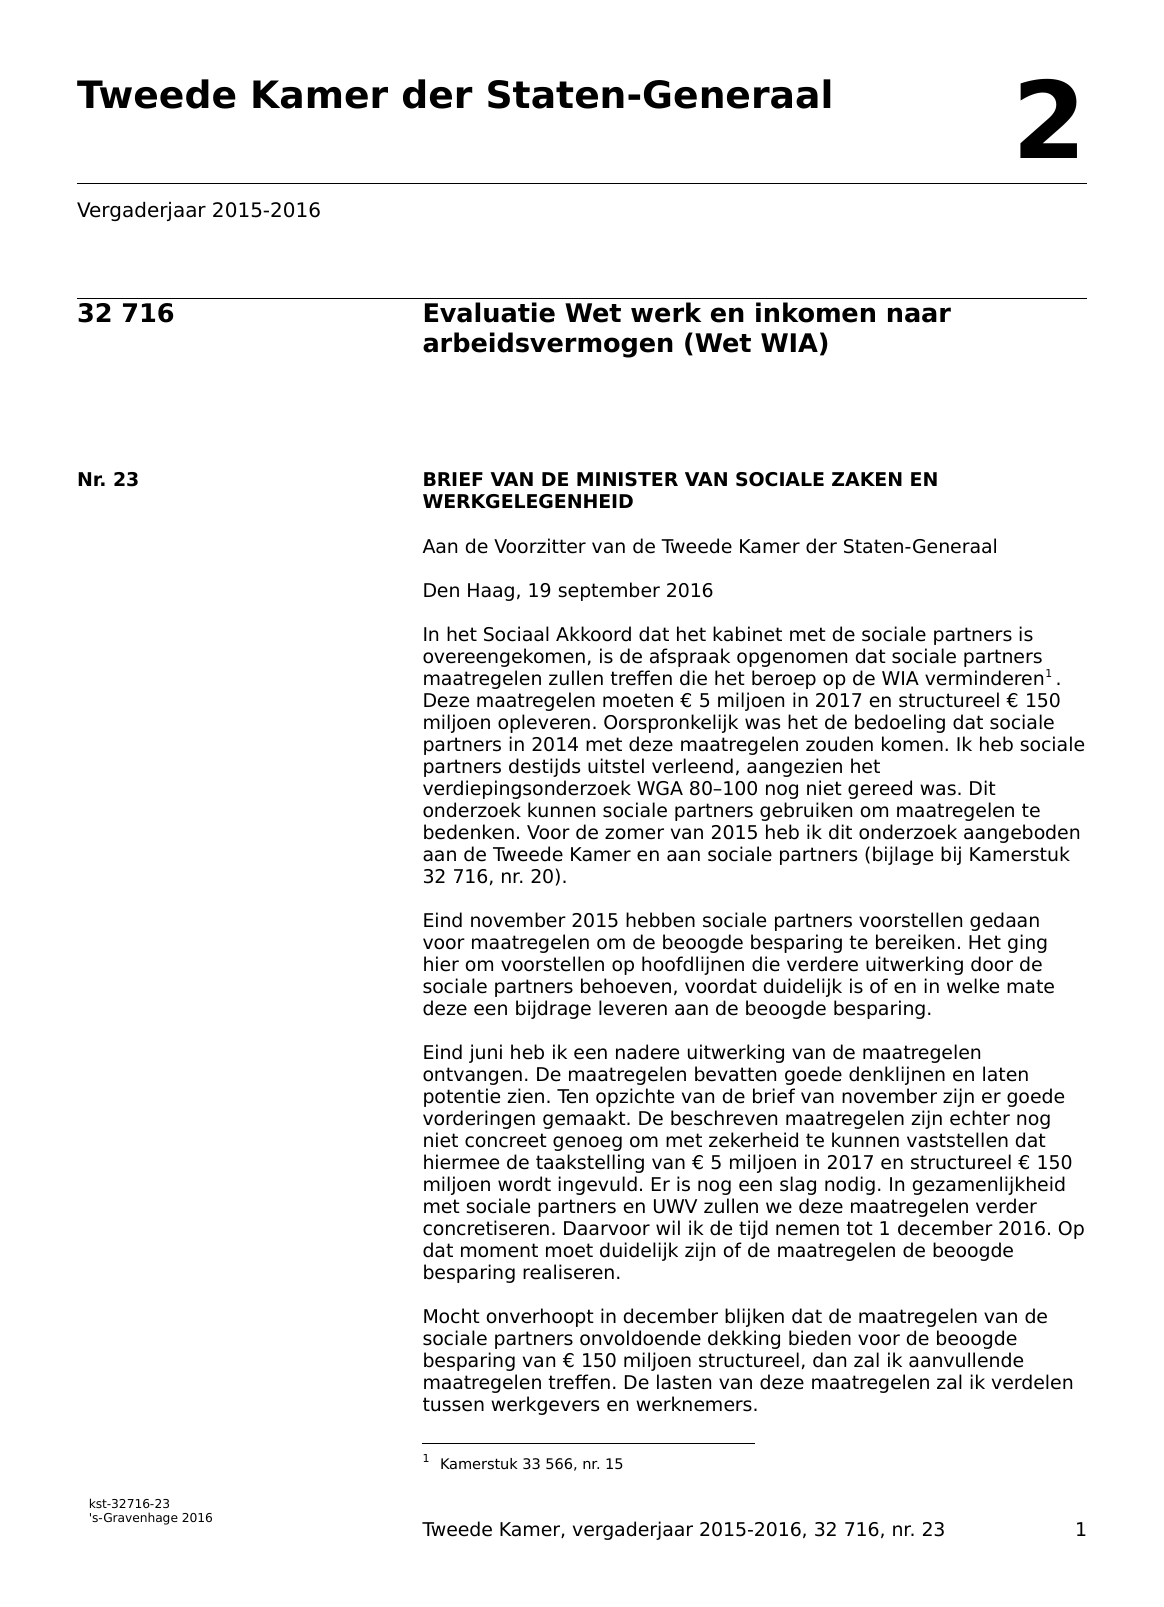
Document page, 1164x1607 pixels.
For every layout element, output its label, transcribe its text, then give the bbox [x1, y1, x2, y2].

text Mocht onverhoopt in december blijken dat de maatregelen van de sociale partners onvoldoende dekking bieden voor de beoogde besparing van € 150 miljoen structureel, dan zal ik aanvullende maatregelen treffen. De lasten van deze maatregelen zal ik verdelen tussen werkgevers en werknemers. [422, 1306, 1087, 1416]
subtitle Nr. 23 BRIEF VAN DE MINISTER VAN SOCIALE ZAKEN EN WERKGELEGENHEID [77, 469, 1087, 513]
table_cell Vergaderjaar 2015-2016 [77, 184, 1087, 298]
table_header Tweede Kamer der Staten-Generaal [77, 59, 886, 183]
text Aan de Voorzitter van de Tweede Kamer der Staten-Generaal [422, 536, 1087, 557]
subtitle 32 716 Evaluatie Wet werk en inkomen naar arbeidsvermogen (Wet WIA) [77, 299, 1087, 358]
text kst-32716-23 [88, 1497, 323, 1511]
table_header 2 [886, 59, 1087, 183]
text Eind juni heb ik een nadere uitwerking van de maatregelen ontvangen. De maatregelen bevatten goede denklijnen en laten potentie zien. Ten opzichte van de brief van november zijn er goede vorderingen gemaakt. De beschreven maatregelen zijn echter nog niet concreet genoeg om met zekerheid te kunnen vaststellen dat hiermee de taakstelling van € 5 miljoen in 2017 en structureel € 150 miljoen wordt ingevuld. Er is nog een slag nodig. In gezamenlijkheid met sociale partners en UWV zullen we deze maatregelen verder concretiseren. Daarvoor wil ik de tijd nemen tot 1 december 2016. Op dat moment moet duidelijk zijn of de maatregelen de beoogde besparing realiseren. [422, 1042, 1087, 1284]
text Eind november 2015 hebben sociale partners voorstellen gedaan voor maatregelen om de beoogde besparing te bereiken. Het ging hier om voorstellen op hoofdlijnen die verdere uitwerking door de sociale partners behoeven, voordat duidelijk is of en in welke mate deze een bijdrage leveren aan de beoogde besparing. [422, 910, 1087, 1020]
text 's-Gravenhage 2016 [88, 1511, 323, 1525]
text In het Sociaal Akkoord dat het kabinet met de sociale partners is overeengekomen, is de afspraak opgenomen dat sociale partners maatregelen zullen treffen die het beroep op de WIA verminderen. Deze maatregelen moeten € 5 miljoen in 2017 en structureel € 150 miljoen opleveren. Oorspronkelijk was het de bedoeling dat sociale partners in 2014 met deze maatregelen zouden komen. Ik heb sociale partners destijds uitstel verleend, aangezien het verdiepingsonderzoek WGA 80–100 nog niet gereed was. Dit onderzoek kunnen sociale partners gebruiken om maatregelen te bedenken. Voor de zomer van 2015 heb ik dit onderzoek aangeboden aan de Tweede Kamer en aan sociale partners (bijlage bij Kamerstuk 32 716, nr. 20). [422, 624, 1087, 888]
text Den Haag, 19 september 2016 [422, 580, 1087, 602]
text Kamerstuk 33 566, nr. 15 [422, 1452, 1087, 1474]
